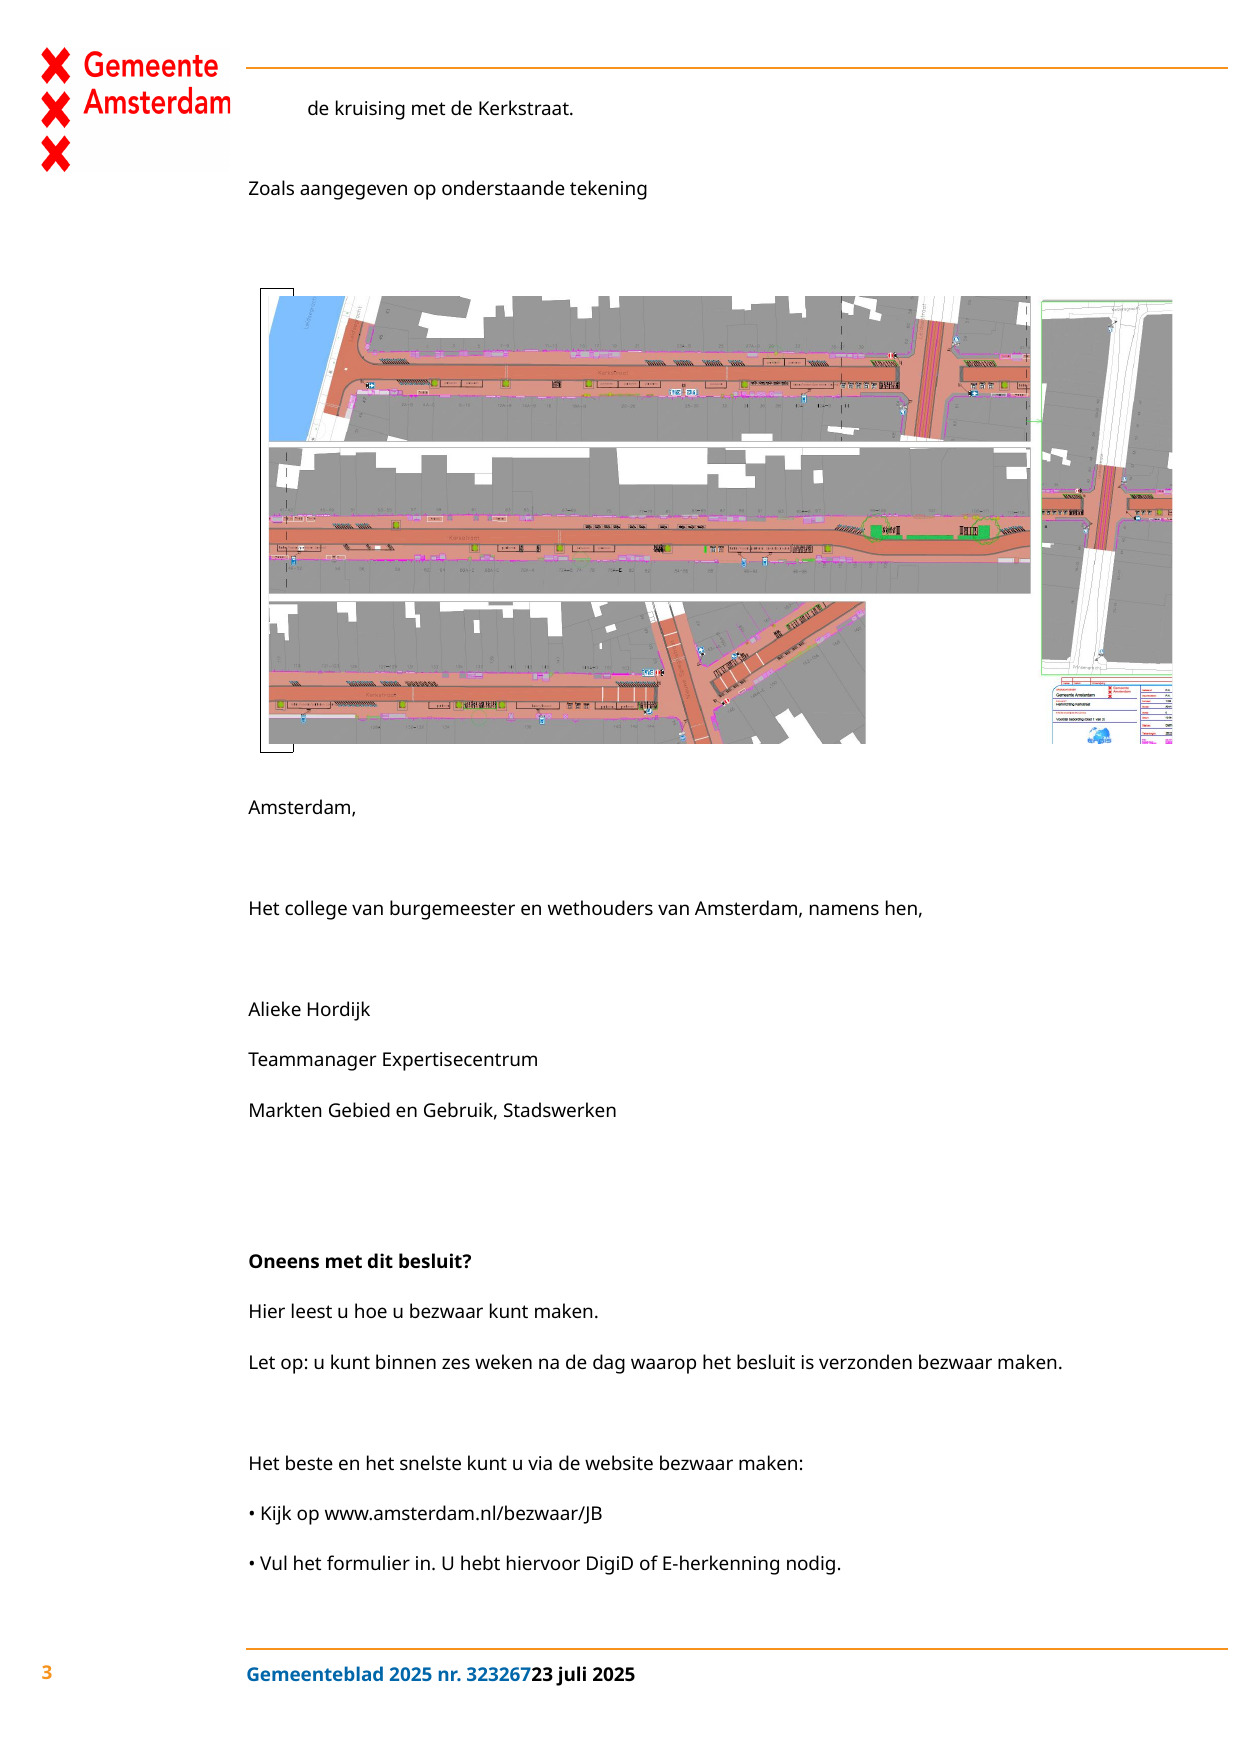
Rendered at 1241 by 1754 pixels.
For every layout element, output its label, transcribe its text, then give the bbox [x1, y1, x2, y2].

text Let op: u kunt binnen zes weken na de dag waarop het besluit is verzonden bezwaar maken. [248, 1349, 1152, 1374]
text Alieke Hordijk [248, 996, 1152, 1022]
text • Kijk op www.amsterdam.nl/bezwaar/JB [248, 1500, 1152, 1526]
picture [41, 47, 231, 172]
text Hier leest u hoe u bezwaar kunt maken. [248, 1298, 1152, 1324]
text Zoals aangegeven op onderstaande tekening [248, 175, 1152, 201]
text Amsterdam, [248, 794, 1152, 820]
list de kruising met de Kerkstraat. [248, 95, 1152, 121]
text Oneens met dit besluit? [248, 1248, 1152, 1274]
text • Vul het formulier in. U hebt hiervoor DigiD of E-herkenning nodig. [248, 1551, 1152, 1576]
text Markten Gebied en Gebruik, Stadswerken [248, 1097, 1152, 1122]
picture [268, 296, 1173, 744]
text Het college van burgemeester en wethouders van Amsterdam, namens hen, [248, 895, 1152, 921]
text Teammanager Expertisecentrum [248, 1046, 1152, 1072]
text Het beste en het snelste kunt u via de website bezwaar maken: [248, 1450, 1152, 1475]
